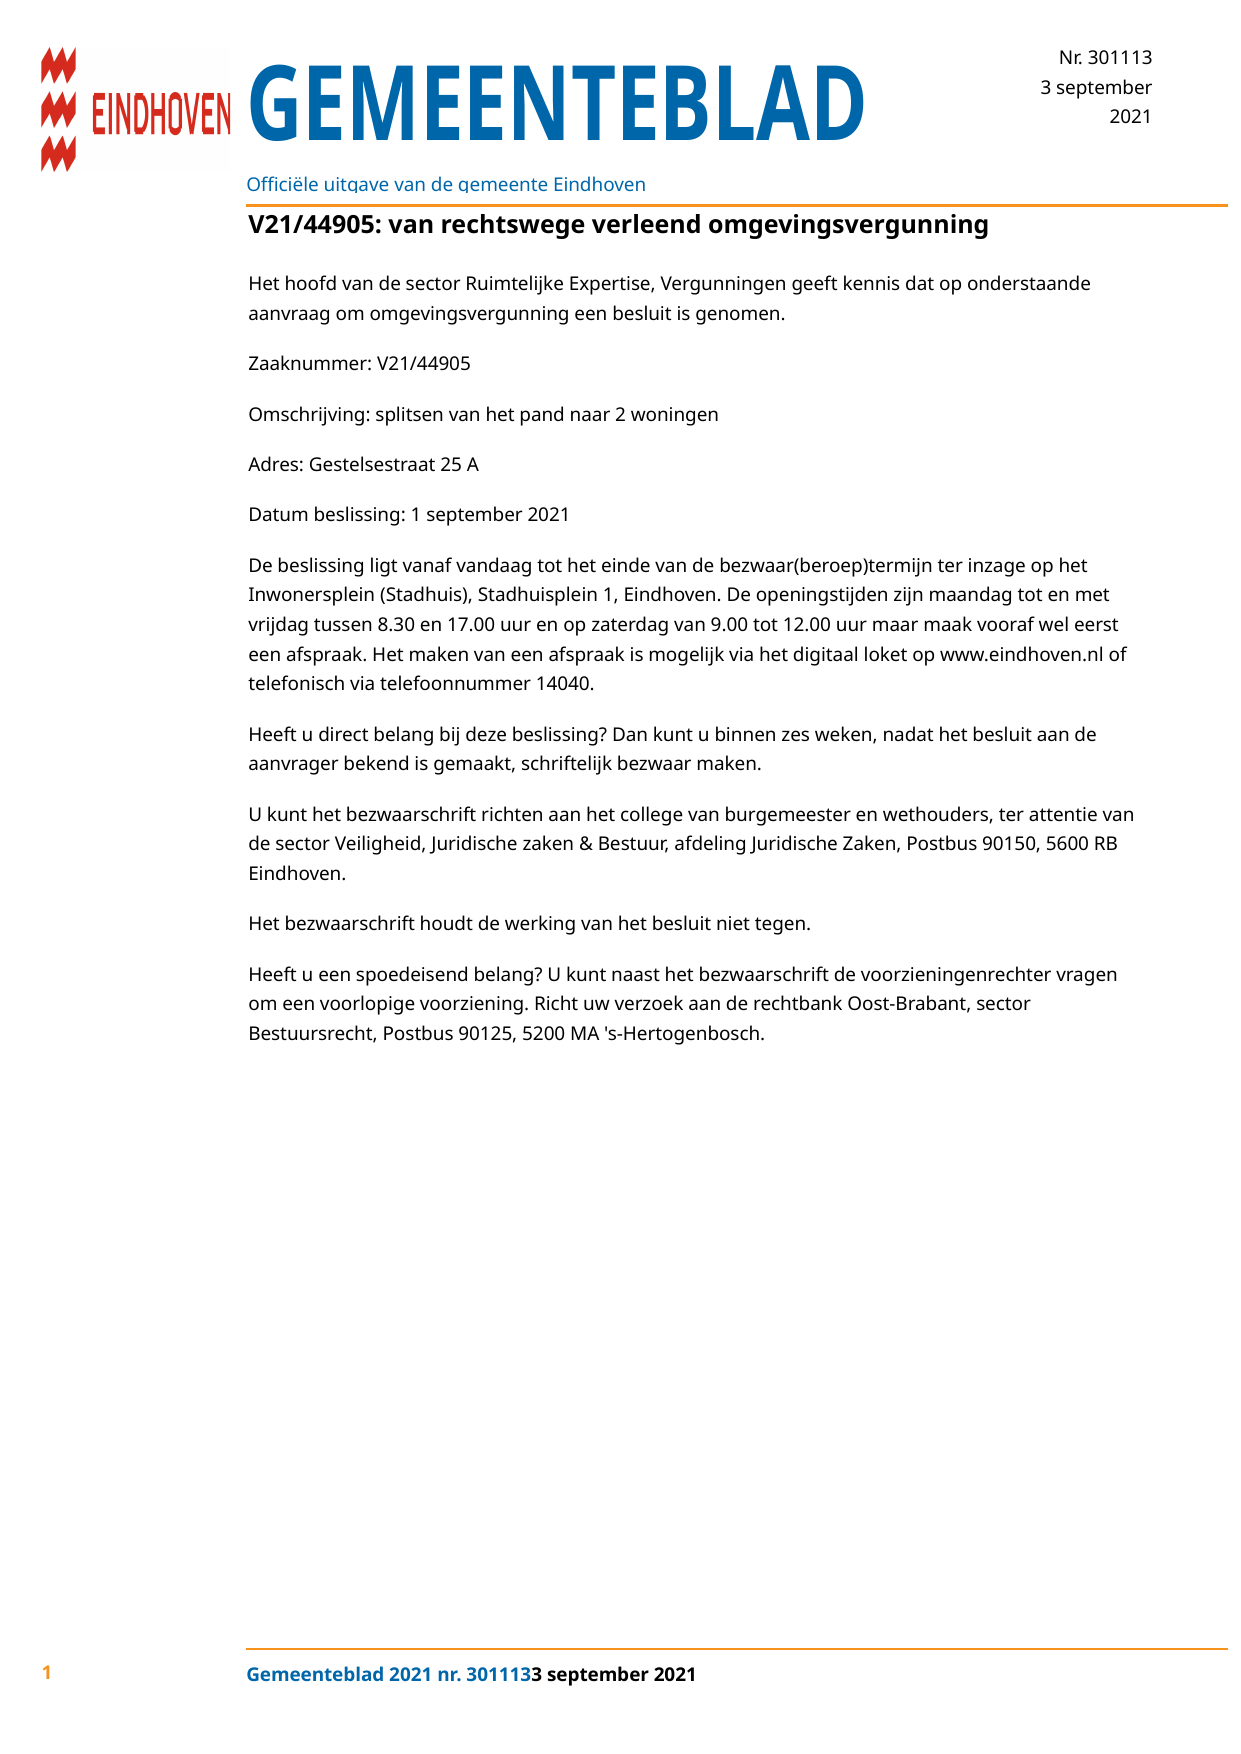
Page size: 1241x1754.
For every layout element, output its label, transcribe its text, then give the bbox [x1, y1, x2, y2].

text Adres: Gestelsestraat 25 A [248, 451, 1152, 477]
text V21/44905: van rechtswege verleend omgevingsvergunning [248, 207, 1152, 241]
picture [41, 47, 231, 172]
text De beslissing ligt vanaf vandaag tot het einde van de bezwaar(beroep)termijn ter inzage op het Inwonersplein (Stadhuis), Stadhuisplein 1, Eindhoven. De openingstijden zijn maandag tot en met vrijdag tussen 8.30 en 17.00 uur en op zaterdag van 9.00 tot 12.00 uur maar maak vooraf wel eerst een afspraak. Het maken van een afspraak is mogelijk via het digitaal loket op www.eindhoven.nl of telefonisch via telefoonnummer 14040. [248, 552, 1152, 696]
text Zaaknummer: V21/44905 [248, 350, 1152, 376]
text Heeft u een spoedeisend belang? U kunt naast het bezwaarschrift de voorzieningenrechter vragen om een voorlopige voorziening. Richt uw verzoek aan de rechtbank Oost-Brabant, sector Bestuursrecht, Postbus 90125, 5200 MA 's-Hertogenbosch. [248, 961, 1152, 1046]
text Het bezwaarschrift houdt de werking van het besluit niet tegen. [248, 910, 1152, 936]
text Het hoofd van de sector Ruimtelijke Expertise, Vergunningen geeft kennis dat op onderstaande aanvraag om omgevingsvergunning een besluit is genomen. [248, 270, 1152, 326]
text Omschrijving: splitsen van het pand naar 2 woningen [248, 401, 1152, 426]
text Heeft u direct belang bij deze beslissing? Dan kunt u binnen zes weken, nadat het besluit aan de aanvrager bekend is gemaakt, schriftelijk bezwaar maken. [248, 721, 1152, 776]
text U kunt het bezwaarschrift richten aan het college van burgemeester en wethouders, ter attentie van de sector Veiligheid, Juridische zaken & Bestuur, afdeling Juridische Zaken, Postbus 90150, 5600 RB Eindhoven. [248, 801, 1152, 886]
text Datum beslissing: 1 september 2021 [248, 502, 1152, 527]
